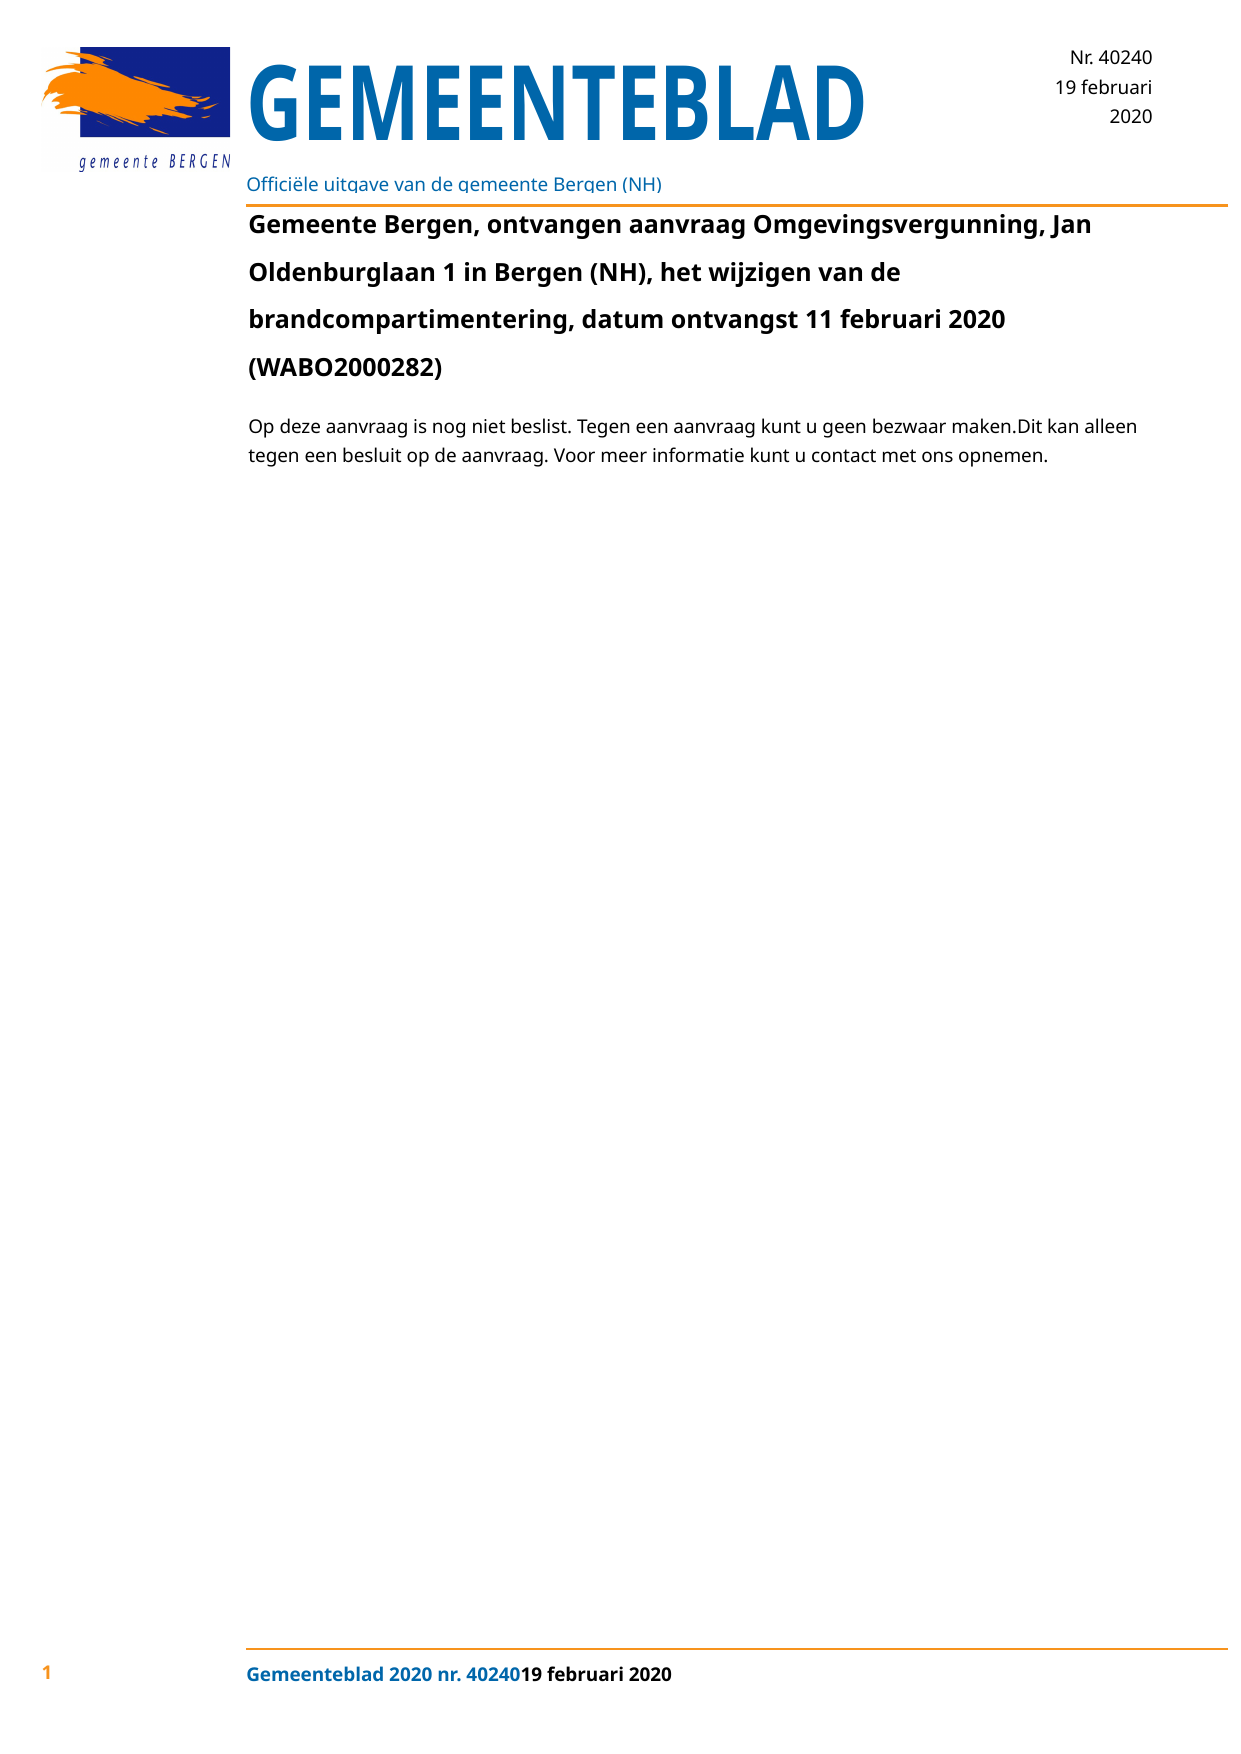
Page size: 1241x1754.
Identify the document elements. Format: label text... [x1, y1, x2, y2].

picture [41, 47, 231, 172]
text Op deze aanvraag is nog niet beslist. Tegen een aanvraag kunt u geen bezwaar maken.Dit kan alleen tegen een besluit op de aanvraag. Voor meer informatie kunt u contact met ons opnemen. [248, 413, 1152, 468]
text Gemeente Bergen, ontvangen aanvraag Omgevingsvergunning, Jan Oldenburglaan 1 in Bergen (NH), het wijzigen van de brandcompartimentering, datum ontvangst 11 februari 2020 (WABO2000282) [248, 207, 1152, 384]
